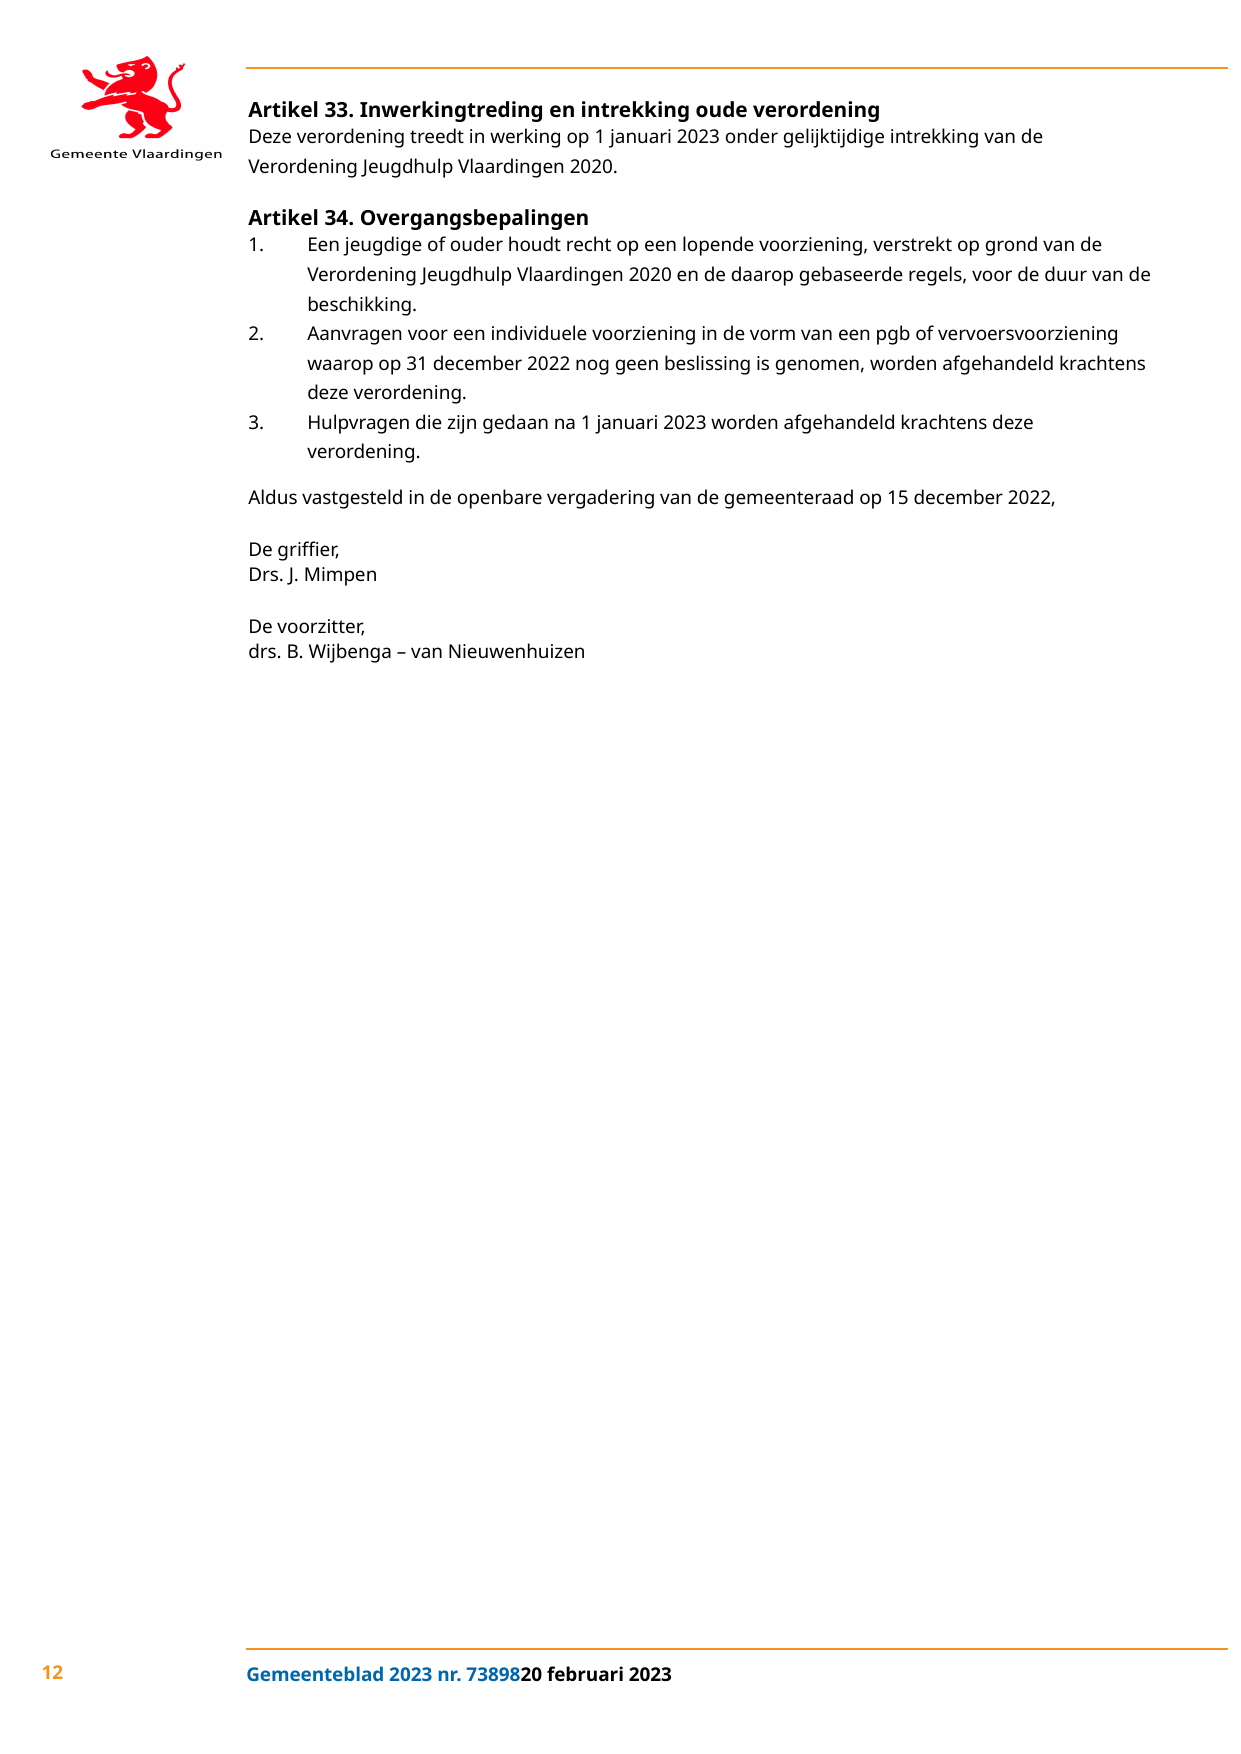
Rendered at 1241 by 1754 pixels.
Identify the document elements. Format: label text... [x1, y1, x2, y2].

text Artikel 34. Overgangsbepalingen [248, 203, 1152, 232]
text Drs. J. Mimpen [248, 562, 1152, 587]
text drs. B. Wijbenga – van Nieuwenhuizen [248, 639, 1152, 664]
list Aanvragen voor een individuele voorziening in de vorm van een pgb of vervoersvoorziening waarop op 31 december 2022 nog geen beslissing is genomen, worden afgehandeld krachtens deze verordening. [248, 320, 1152, 405]
list Hulpvragen die zijn gedaan na 1 januari 2023 worden afgehandeld krachtens deze verordening. [248, 409, 1152, 464]
text Deze verordening treedt in werking op 1 januari 2023 onder gelijktijdige intrekking van de Verordening Jeugdhulp Vlaardingen 2020. [248, 123, 1152, 178]
text Aldus vastgesteld in de openbare vergadering van de gemeenteraad op 15 december 2022, [248, 484, 1152, 510]
text Artikel 33. Inwerkingtreding en intrekking oude verordening [248, 95, 1152, 123]
picture [41, 47, 231, 172]
list Een jeugdige of ouder houdt recht op een lopende voorziening, verstrekt op grond van de Verordening Jeugdhulp Vlaardingen 2020 en de daarop gebaseerde regels, voor de duur van de beschikking. [248, 232, 1152, 317]
text De griffier, [248, 536, 1152, 562]
text De voorzitter, [248, 613, 1152, 639]
